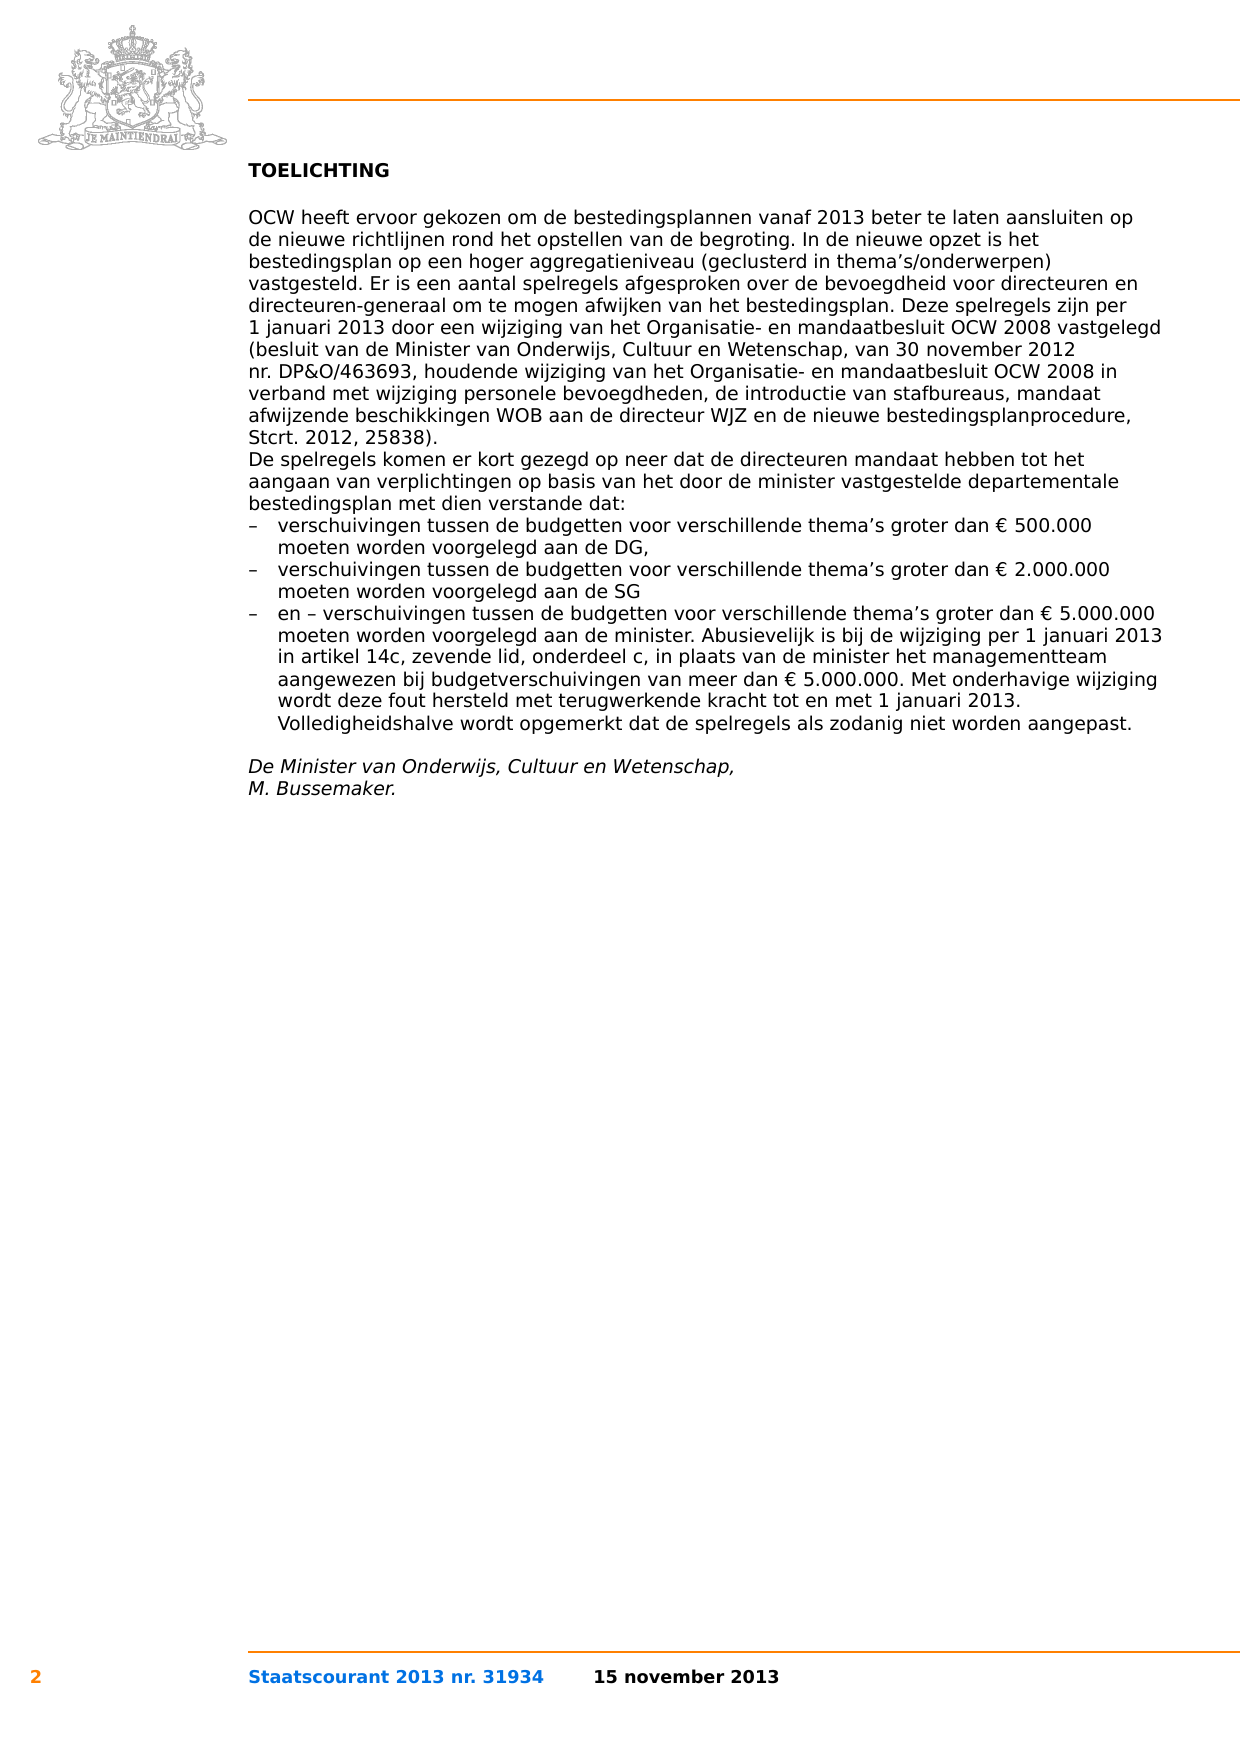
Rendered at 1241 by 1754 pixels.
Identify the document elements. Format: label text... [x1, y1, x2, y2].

subtitle TOELICHTING [248, 160, 1163, 182]
text OCW heeft ervoor gekozen om de bestedingsplannen vanaf 2013 beter te laten aansluiten op de nieuwe richtlijnen rond het opstellen van de begroting. In de nieuwe opzet is het bestedingsplan op een hoger aggregatieniveau (geclusterd in thema’s/onderwerpen) vastgesteld. Er is een aantal spelregels afgesproken over de bevoegdheid voor directeuren en directeuren-generaal om te mogen afwijken van het bestedingsplan. Deze spelregels zijn per 1 januari 2013 door een wijziging van het Organisatie- en mandaatbesluit OCW 2008 vastgelegd (besluit van de Minister van Onderwijs, Cultuur en Wetenschap, van 30 november 2012 nr. DP&O/463693, houdende wijziging van het Organisatie- en mandaatbesluit OCW 2008 in verband met wijziging personele bevoegdheden, de introductie van stafbureaus, mandaat afwijzende beschikkingen WOB aan de directeur WJZ en de nieuwe bestedingsplanprocedure, Stcrt. 2012, 25838). [248, 207, 1163, 449]
text – en – verschuivingen tussen de budgetten voor verschillende thema’s groter dan € 5.000.000 moeten worden voorgelegd aan de minister. Abusievelijk is bij de wijziging per 1 januari 2013 in artikel 14c, zevende lid, onderdeel c, in plaats van de minister het managementteam aangewezen bij budgetverschuivingen van meer dan € 5.000.000. Met onderhavige wijziging wordt deze fout hersteld met terugwerkende kracht tot en met 1 januari 2013. Volledigheidshalve wordt opgemerkt dat de spelregels als zodanig niet worden aangepast. [248, 602, 1163, 734]
text De Minister van Onderwijs, Cultuur en Wetenschap, M. Bussemaker. [248, 756, 1163, 800]
text – verschuivingen tussen de budgetten voor verschillende thema’s groter dan € 500.000 moeten worden voorgelegd aan de DG, [248, 514, 1163, 558]
text – verschuivingen tussen de budgetten voor verschillende thema’s groter dan € 2.000.000 moeten worden voorgelegd aan de SG [248, 558, 1163, 602]
picture [38, 25, 227, 150]
text De spelregels komen er kort gezegd op neer dat de directeuren mandaat hebben tot het aangaan van verplichtingen op basis van het door de minister vastgestelde departementale bestedingsplan met dien verstande dat: [248, 449, 1163, 514]
